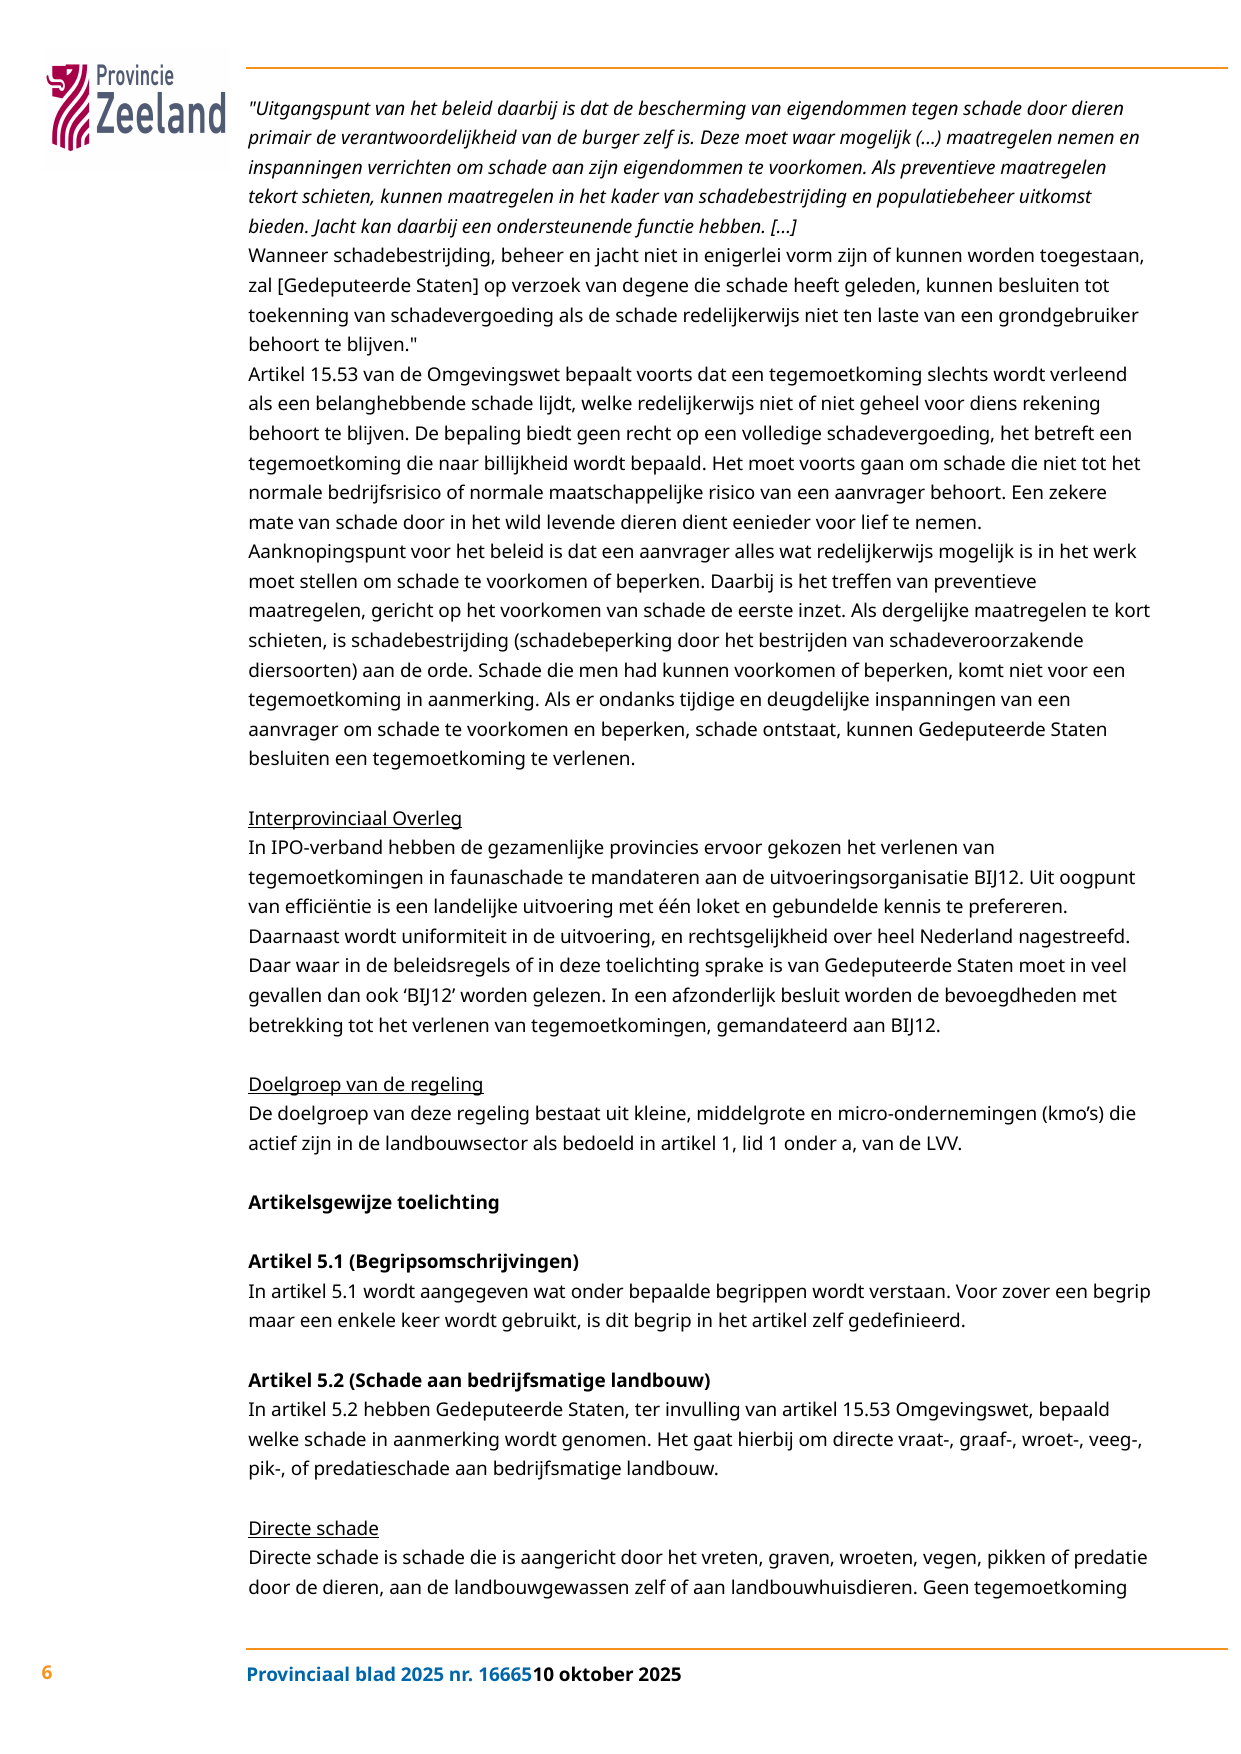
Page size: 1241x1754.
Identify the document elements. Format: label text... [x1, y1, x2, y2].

picture [41, 47, 231, 172]
text Doelgroep van de regeling [248, 1071, 1152, 1097]
text Artikel 15.53 van de Omgevingswet bepaalt voorts dat een tegemoetkoming slechts wordt verleend als een belanghebbende schade lijdt, welke redelijkerwijs niet of niet geheel voor diens rekening behoort te blijven. De bepaling biedt geen recht op een volledige schadevergoeding, het betreft een tegemoetkoming die naar billijkheid wordt bepaald. Het moet voorts gaan om schade die niet tot het normale bedrijfsrisico of normale maatschappelijke risico van een aanvrager behoort. Een zekere mate van schade door in het wild levende dieren dient eenieder voor lief te nemen. [248, 361, 1152, 535]
text Interprovinciaal Overleg [248, 805, 1152, 831]
text Artikelsgewijze toelichting [248, 1189, 1152, 1215]
text De doelgroep van deze regeling bestaat uit kleine, middelgrote en micro-ondernemingen (kmo’s) die actief zijn in de landbouwsector als bedoeld in artikel 1, lid 1 onder a, van de LVV. [248, 1101, 1152, 1156]
text In artikel 5.2 hebben Gedeputeerde Staten, ter invulling van artikel 15.53 Omgevingswet, bepaald welke schade in aanmerking wordt genomen. Het gaat hierbij om directe vraat-, graaf-, wroet-, veeg-, pik-, of predatieschade aan bedrijfsmatige landbouw. [248, 1396, 1152, 1481]
text Directe schade is schade die is aangericht door het vreten, graven, wroeten, vegen, pikken of predatie door de dieren, aan de landbouwgewassen zelf of aan landbouwhuisdieren. Geen tegemoetkoming [248, 1544, 1152, 1600]
text "Uitgangspunt van het beleid daarbij is dat de bescherming van eigendommen tegen schade door dieren primair de verantwoordelijkheid van de burger zelf is. Deze moet waar mogelijk (...) maatregelen nemen en inspanningen verrichten om schade aan zijn eigendommen te voorkomen. Als preventieve maatregelen tekort schieten, kunnen maatregelen in het kader van schadebestrijding en populatiebeheer uitkomst bieden. Jacht kan daarbij een ondersteunende functie hebben. […] [248, 95, 1152, 239]
text In IPO-verband hebben de gezamenlijke provincies ervoor gekozen het verlenen van tegemoetkomingen in faunaschade te mandateren aan de uitvoeringsorganisatie BIJ12. Uit oogpunt van efficiëntie is een landelijke uitvoering met één loket en gebundelde kennis te prefereren. Daarnaast wordt uniformiteit in de uitvoering, en rechtsgelijkheid over heel Nederland nagestreefd. Daar waar in de beleidsregels of in deze toelichting sprake is van Gedeputeerde Staten moet in veel gevallen dan ook ‘BIJ12’ worden gelezen. In een afzonderlijk besluit worden de bevoegdheden met betrekking tot het verlenen van tegemoetkomingen, gemandateerd aan BIJ12. [248, 834, 1152, 1038]
text Directe schade [248, 1515, 1152, 1541]
text In artikel 5.1 wordt aangegeven wat onder bepaalde begrippen wordt verstaan. Voor zover een begrip maar een enkele keer wordt gebruikt, is dit begrip in het artikel zelf gedefinieerd. [248, 1278, 1152, 1333]
text Artikel 5.1 (Begripsomschrijvingen) [248, 1248, 1152, 1274]
text Artikel 5.2 (Schade aan bedrijfsmatige landbouw) [248, 1367, 1152, 1393]
text Wanneer schadebestrijding, beheer en jacht niet in enigerlei vorm zijn of kunnen worden toegestaan, zal [Gedeputeerde Staten] op verzoek van degene die schade heeft geleden, kunnen besluiten tot toekenning van schadevergoeding als de schade redelijkerwijs niet ten laste van een grondgebruiker behoort te blijven." [248, 243, 1152, 357]
text Aanknopingspunt voor het beleid is dat een aanvrager alles wat redelijkerwijs mogelijk is in het werk moet stellen om schade te voorkomen of beperken. Daarbij is het treffen van preventieve maatregelen, gericht op het voorkomen van schade de eerste inzet. Als dergelijke maatregelen te kort schieten, is schadebestrijding (schadebeperking door het bestrijden van schadeveroorzakende diersoorten) aan de orde. Schade die men had kunnen voorkomen of beperken, komt niet voor een tegemoetkoming in aanmerking. Als er ondanks tijdige en deugdelijke inspanningen van een aanvrager om schade te voorkomen en beperken, schade ontstaat, kunnen Gedeputeerde Staten besluiten een tegemoetkoming te verlenen. [248, 538, 1152, 771]
